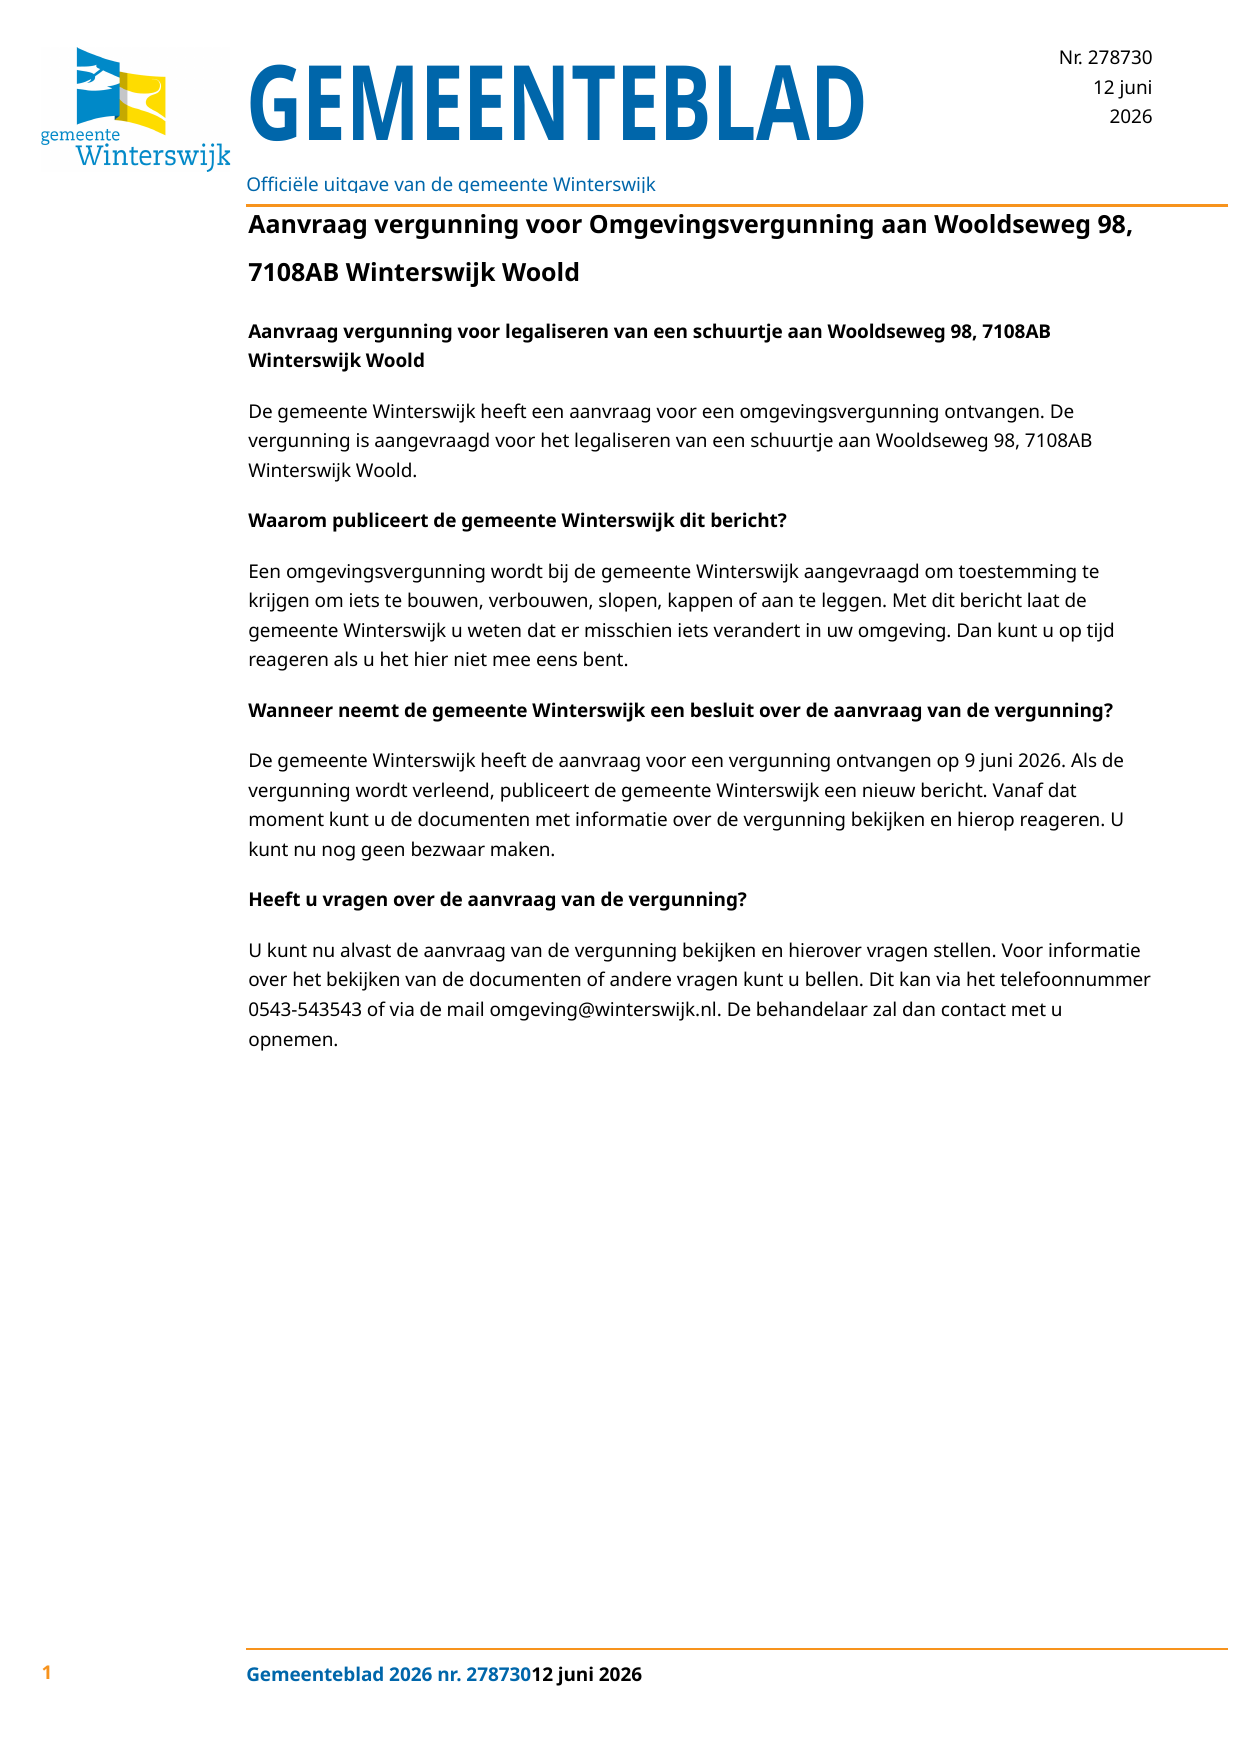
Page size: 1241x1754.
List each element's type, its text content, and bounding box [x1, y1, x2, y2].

text De gemeente Winterswijk heeft een aanvraag voor een omgevingsvergunning ontvangen. De vergunning is aangevraagd voor het legaliseren van een schuurtje aan Wooldseweg 98, 7108AB Winterswijk Woold. [248, 398, 1152, 483]
text U kunt nu alvast de aanvraag van de vergunning bekijken en hierover vragen stellen. Voor informatie over het bekijken van de documenten of andere vragen kunt u bellen. Dit kan via het telefoonnummer 0543-543543 of via de mail omgeving@winterswijk.nl. De behandelaar zal dan contact met u opnemen. [248, 937, 1152, 1052]
text Waarom publiceert de gemeente Winterswijk dit bericht? [248, 507, 1152, 533]
text Heeft u vragen over de aanvraag van de vergunning? [248, 887, 1152, 912]
picture [41, 47, 231, 172]
text Wanneer neemt de gemeente Winterswijk een besluit over de aanvraag van de vergunning? [248, 697, 1152, 723]
text Aanvraag vergunning voor Omgevingsvergunning aan Wooldseweg 98, 7108AB Winterswijk Woold [248, 207, 1152, 288]
picture [225, 153, 231, 162]
text Aanvraag vergunning voor legaliseren van een schuurtje aan Wooldseweg 98, 7108AB Winterswijk Woold [248, 318, 1152, 373]
text De gemeente Winterswijk heeft de aanvraag voor een vergunning ontvangen op 9 juni 2026. Als de vergunning wordt verleend, publiceert de gemeente Winterswijk een nieuw bericht. Vanaf dat moment kunt u de documenten met informatie over de vergunning bekijken en hierop reageren. U kunt nu nog geen bezwaar maken. [248, 747, 1152, 862]
text Een omgevingsvergunning wordt bij de gemeente Winterswijk aangevraagd om toestemming te krijgen om iets te bouwen, verbouwen, slopen, kappen of aan te leggen. Met dit bericht laat de gemeente Winterswijk u weten dat er misschien iets verandert in uw omgeving. Dan kunt u op tijd reageren als u het hier niet mee eens bent. [248, 558, 1152, 672]
